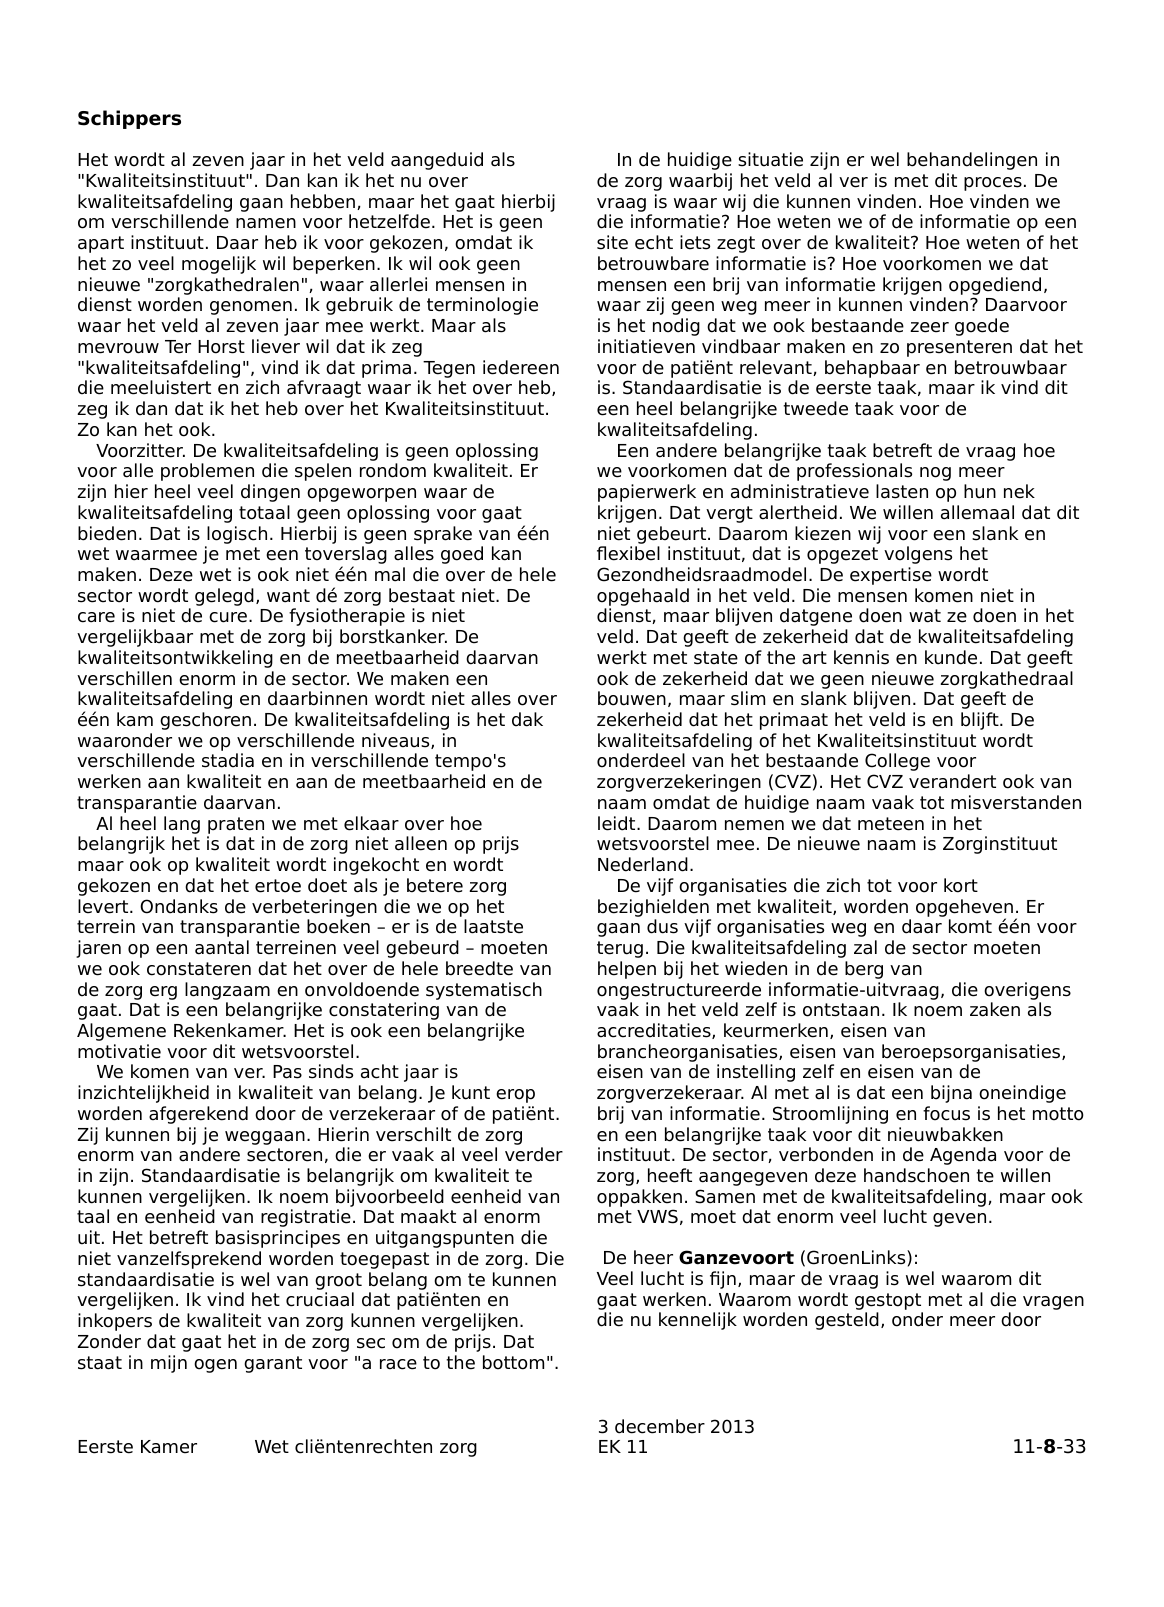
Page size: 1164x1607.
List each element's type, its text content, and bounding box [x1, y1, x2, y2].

text De heer Ganzevoort (GroenLinks): [596, 1248, 1087, 1269]
text Een andere belangrijke taak betreft de vraag hoe we voorkomen dat de professionals nog meer papierwerk en administratieve lasten op hun nek krijgen. Dat vergt alertheid. We willen allemaal dat dit niet gebeurt. Daarom kiezen wij voor een slank en flexibel instituut, dat is opgezet volgens het Gezondheidsraadmodel. De expertise wordt opgehaald in het veld. Die mensen komen niet in dienst, maar blijven datgene doen wat ze doen in het veld. Dat geeft de zekerheid dat de kwaliteitsafdeling werkt met state of the art kennis en kunde. Dat geeft ook de zekerheid dat we geen nieuwe zorgkathedraal bouwen, maar slim en slank blijven. Dat geeft de zekerheid dat het primaat het veld is en blijft. De kwaliteitsafdeling of het Kwaliteitsinstituut wordt onderdeel van het bestaande College voor zorgverzekeringen (CVZ). Het CVZ verandert ook van naam omdat de huidige naam vaak tot misverstanden leidt. Daarom nemen we dat meteen in het wetsvoorstel mee. De nieuwe naam is Zorginstituut Nederland. [596, 440, 1087, 876]
text Voorzitter. De kwaliteitsafdeling is geen oplossing voor alle problemen die spelen rondom kwaliteit. Er zijn hier heel veel dingen opgeworpen waar de kwaliteitsafdeling totaal geen oplossing voor gaat bieden. Dat is logisch. Hierbij is geen sprake van één wet waarmee je met een toverslag alles goed kan maken. Deze wet is ook niet één mal die over de hele sector wordt gelegd, want dé zorg bestaat niet. De care is niet de cure. De fysiotherapie is niet vergelijkbaar met de zorg bij borstkanker. De kwaliteitsontwikkeling en de meetbaarheid daarvan verschillen enorm in de sector. We maken een kwaliteitsafdeling en daarbinnen wordt niet alles over één kam geschoren. De kwaliteitsafdeling is het dak waaronder we op verschillende niveaus, in verschillende stadia en in verschillende tempo's werken aan kwaliteit en aan de meetbaarheid en de transparantie daarvan. [77, 440, 567, 813]
text Veel lucht is fijn, maar de vraag is wel waarom dit gaat werken. Waarom wordt gestopt met al die vragen die nu kennelijk worden gesteld, onder meer door [596, 1269, 1087, 1331]
text De vijf organisaties die zich tot voor kort bezighielden met kwaliteit, worden opgeheven. Er gaan dus vijf organisaties weg en daar komt één voor terug. Die kwaliteitsafdeling zal de sector moeten helpen bij het wieden in de berg van ongestructureerde informatie-uitvraag, die overigens vaak in het veld zelf is ontstaan. Ik noem zaken als accreditaties, keurmerken, eisen van brancheorganisaties, eisen van beroepsorganisaties, eisen van de instelling zelf en eisen van de zorgverzekeraar. Al met al is dat een bijna oneindige brij van informatie. Stroomlijning en focus is het motto en een belangrijke taak voor dit nieuwbakken instituut. De sector, verbonden in de Agenda voor de zorg, heeft aangegeven deze handschoen te willen oppakken. Samen met de kwaliteitsafdeling, maar ook met VWS, moet dat enorm veel lucht geven. [596, 876, 1087, 1228]
text Het wordt al zeven jaar in het veld aangeduid als "Kwaliteitsinstituut". Dan kan ik het nu over kwaliteitsafdeling gaan hebben, maar het gaat hierbij om verschillende namen voor hetzelfde. Het is geen apart instituut. Daar heb ik voor gekozen, omdat ik het zo veel mogelijk wil beperken. Ik wil ook geen nieuwe "zorgkathedralen", waar allerlei mensen in dienst worden genomen. Ik gebruik de terminologie waar het veld al zeven jaar mee werkt. Maar als mevrouw Ter Horst liever wil dat ik zeg "kwaliteitsafdeling", vind ik dat prima. Tegen iedereen die meeluistert en zich afvraagt waar ik het over heb, zeg ik dan dat ik het heb over het Kwaliteitsinstituut. Zo kan het ook. [77, 150, 567, 440]
text Al heel lang praten we met elkaar over hoe belangrijk het is dat in de zorg niet alleen op prijs maar ook op kwaliteit wordt ingekocht en wordt gekozen en dat het ertoe doet als je betere zorg levert. Ondanks de verbeteringen die we op het terrein van transparantie boeken – er is de laatste jaren op een aantal terreinen veel gebeurd – moeten we ook constateren dat het over de hele breedte van de zorg erg langzaam en onvoldoende systematisch gaat. Dat is een belangrijke constatering van de Algemene Rekenkamer. Het is ook een belangrijke motivatie voor dit wetsvoorstel. [77, 813, 567, 1062]
text We komen van ver. Pas sinds acht jaar is inzichtelijkheid in kwaliteit van belang. Je kunt erop worden afgerekend door de verzekeraar of de patiënt. Zij kunnen bij je weggaan. Hierin verschilt de zorg enorm van andere sectoren, die er vaak al veel verder in zijn. Standaardisatie is belangrijk om kwaliteit te kunnen vergelijken. Ik noem bijvoorbeeld eenheid van taal en eenheid van registratie. Dat maakt al enorm uit. Het betreft basisprincipes en uitgangspunten die niet vanzelfsprekend worden toegepast in de zorg. Die standaardisatie is wel van groot belang om te kunnen vergelijken. Ik vind het cruciaal dat patiënten en inkopers de kwaliteit van zorg kunnen vergelijken. Zonder dat gaat het in de zorg sec om de prijs. Dat staat in mijn ogen garant voor "a race to the bottom". [77, 1062, 567, 1373]
text In de huidige situatie zijn er wel behandelingen in de zorg waarbij het veld al ver is met dit proces. De vraag is waar wij die kunnen vinden. Hoe vinden we die informatie? Hoe weten we of de informatie op een site echt iets zegt over de kwaliteit? Hoe weten of het betrouwbare informatie is? Hoe voorkomen we dat mensen een brij van informatie krijgen opgediend, waar zij geen weg meer in kunnen vinden? Daarvoor is het nodig dat we ook bestaande zeer goede initiatieven vindbaar maken en zo presenteren dat het voor de patiënt relevant, behapbaar en betrouwbaar is. Standaardisatie is de eerste taak, maar ik vind dit een heel belangrijke tweede taak voor de kwaliteitsafdeling. [596, 150, 1087, 440]
